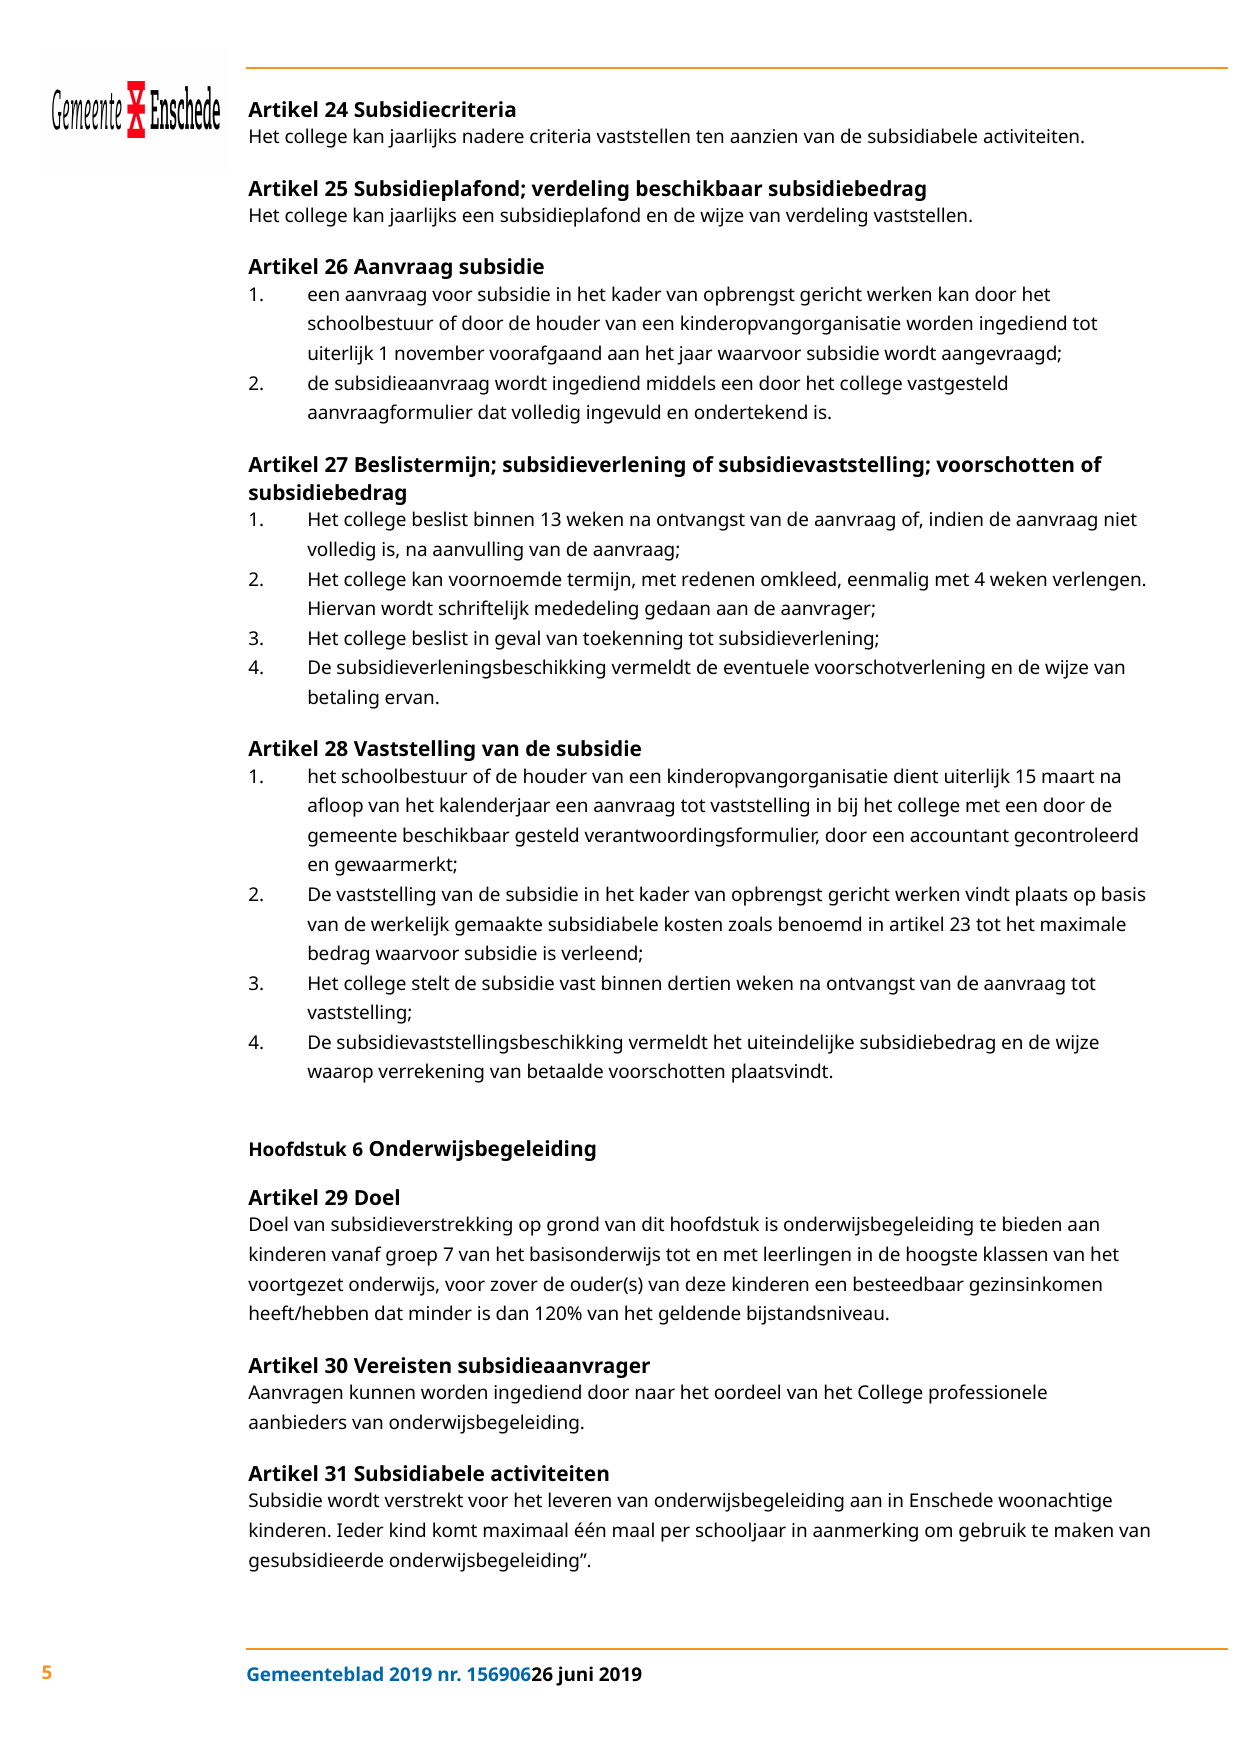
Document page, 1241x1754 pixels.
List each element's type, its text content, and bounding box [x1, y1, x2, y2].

text Artikel 25 Subsidieplafond; verdeling beschikbaar subsidiebedrag [248, 174, 1152, 202]
picture [41, 47, 231, 172]
list De vaststelling van de subsidie in het kader van opbrengst gericht werken vindt plaats op basis van de werkelijk gemaakte subsidiabele kosten zoals benoemd in artikel 23 tot het maximale bedrag waarvoor subsidie is verleend; [248, 881, 1152, 966]
text Hoofdstuk 6 Onderwijsbegeleiding [248, 1134, 1152, 1162]
list De subsidieverleningsbeschikking vermeldt de eventuele voorschotverlening en de wijze van betaling ervan. [248, 654, 1152, 710]
text Artikel 28 Vaststelling van de subsidie [248, 734, 1152, 763]
text Doel van subsidieverstrekking op grond van dit hoofdstuk is onderwijsbegeleiding te bieden aan kinderen vanaf groep 7 van het basisonderwijs tot en met leerlingen in de hoogste klassen van het voortgezet onderwijs, voor zover de ouder(s) van deze kinderen een besteedbaar gezinsinkomen heeft/hebben dat minder is dan 120% van het geldende bijstandsniveau. [248, 1212, 1152, 1326]
text Aanvragen kunnen worden ingediend door naar het oordeel van het College professionele aanbieders van onderwijsbegeleiding. [248, 1379, 1152, 1434]
list Het college stelt de subsidie vast binnen dertien weken na ontvangst van de aanvraag tot vaststelling; [248, 970, 1152, 1025]
text Artikel 31 Subsidiabele activiteiten [248, 1459, 1152, 1488]
list Het college beslist binnen 13 weken na ontvangst van de aanvraag of, indien de aanvraag niet volledig is, na aanvulling van de aanvraag; [248, 507, 1152, 562]
text Subsidie wordt verstrekt voor het leveren van onderwijsbegeleiding aan in Enschede woonachtige kinderen. Ieder kind komt maximaal één maal per schooljaar in aanmerking om gebruik te maken van gesubsidieerde onderwijsbegeleiding”. [248, 1488, 1152, 1573]
text Het college kan jaarlijks nadere criteria vaststellen ten aanzien van de subsidiabele activiteiten. [248, 123, 1152, 149]
text Artikel 24 Subsidiecriteria [248, 95, 1152, 123]
text Artikel 29 Doel [248, 1183, 1152, 1212]
list De subsidievaststellingsbeschikking vermeldt het uiteindelijke subsidiebedrag en de wijze waarop verrekening van betaalde voorschotten plaatsvindt. [248, 1029, 1152, 1084]
list een aanvraag voor subsidie in het kader van opbrengst gericht werken kan door het schoolbestuur of door de houder van een kinderopvangorganisatie worden ingediend tot uiterlijk 1 november voorafgaand aan het jaar waarvoor subsidie wordt aangevraagd; [248, 281, 1152, 366]
text Artikel 26 Aanvraag subsidie [248, 252, 1152, 281]
text Artikel 27 Beslistermijn; subsidieverlening of subsidievaststelling; voorschotten of subsidiebedrag [248, 450, 1152, 507]
list het schoolbestuur of de houder van een kinderopvangorganisatie dient uiterlijk 15 maart na afloop van het kalenderjaar een aanvraag tot vaststelling in bij het college met een door de gemeente beschikbaar gesteld verantwoordingsformulier, door een accountant gecontroleerd en gewaarmerkt; [248, 763, 1152, 877]
list de subsidieaanvraag wordt ingediend middels een door het college vastgesteld aanvraagformulier dat volledig ingevuld en ondertekend is. [248, 370, 1152, 425]
text Het college kan jaarlijks een subsidieplafond en de wijze van verdeling vaststellen. [248, 202, 1152, 228]
text Artikel 30 Vereisten subsidieaanvrager [248, 1351, 1152, 1379]
list Het college kan voornoemde termijn, met redenen omkleed, eenmalig met 4 weken verlengen. Hiervan wordt schriftelijk mededeling gedaan aan de aanvrager; [248, 566, 1152, 621]
list Het college beslist in geval van toekenning tot subsidieverlening; [248, 625, 1152, 651]
